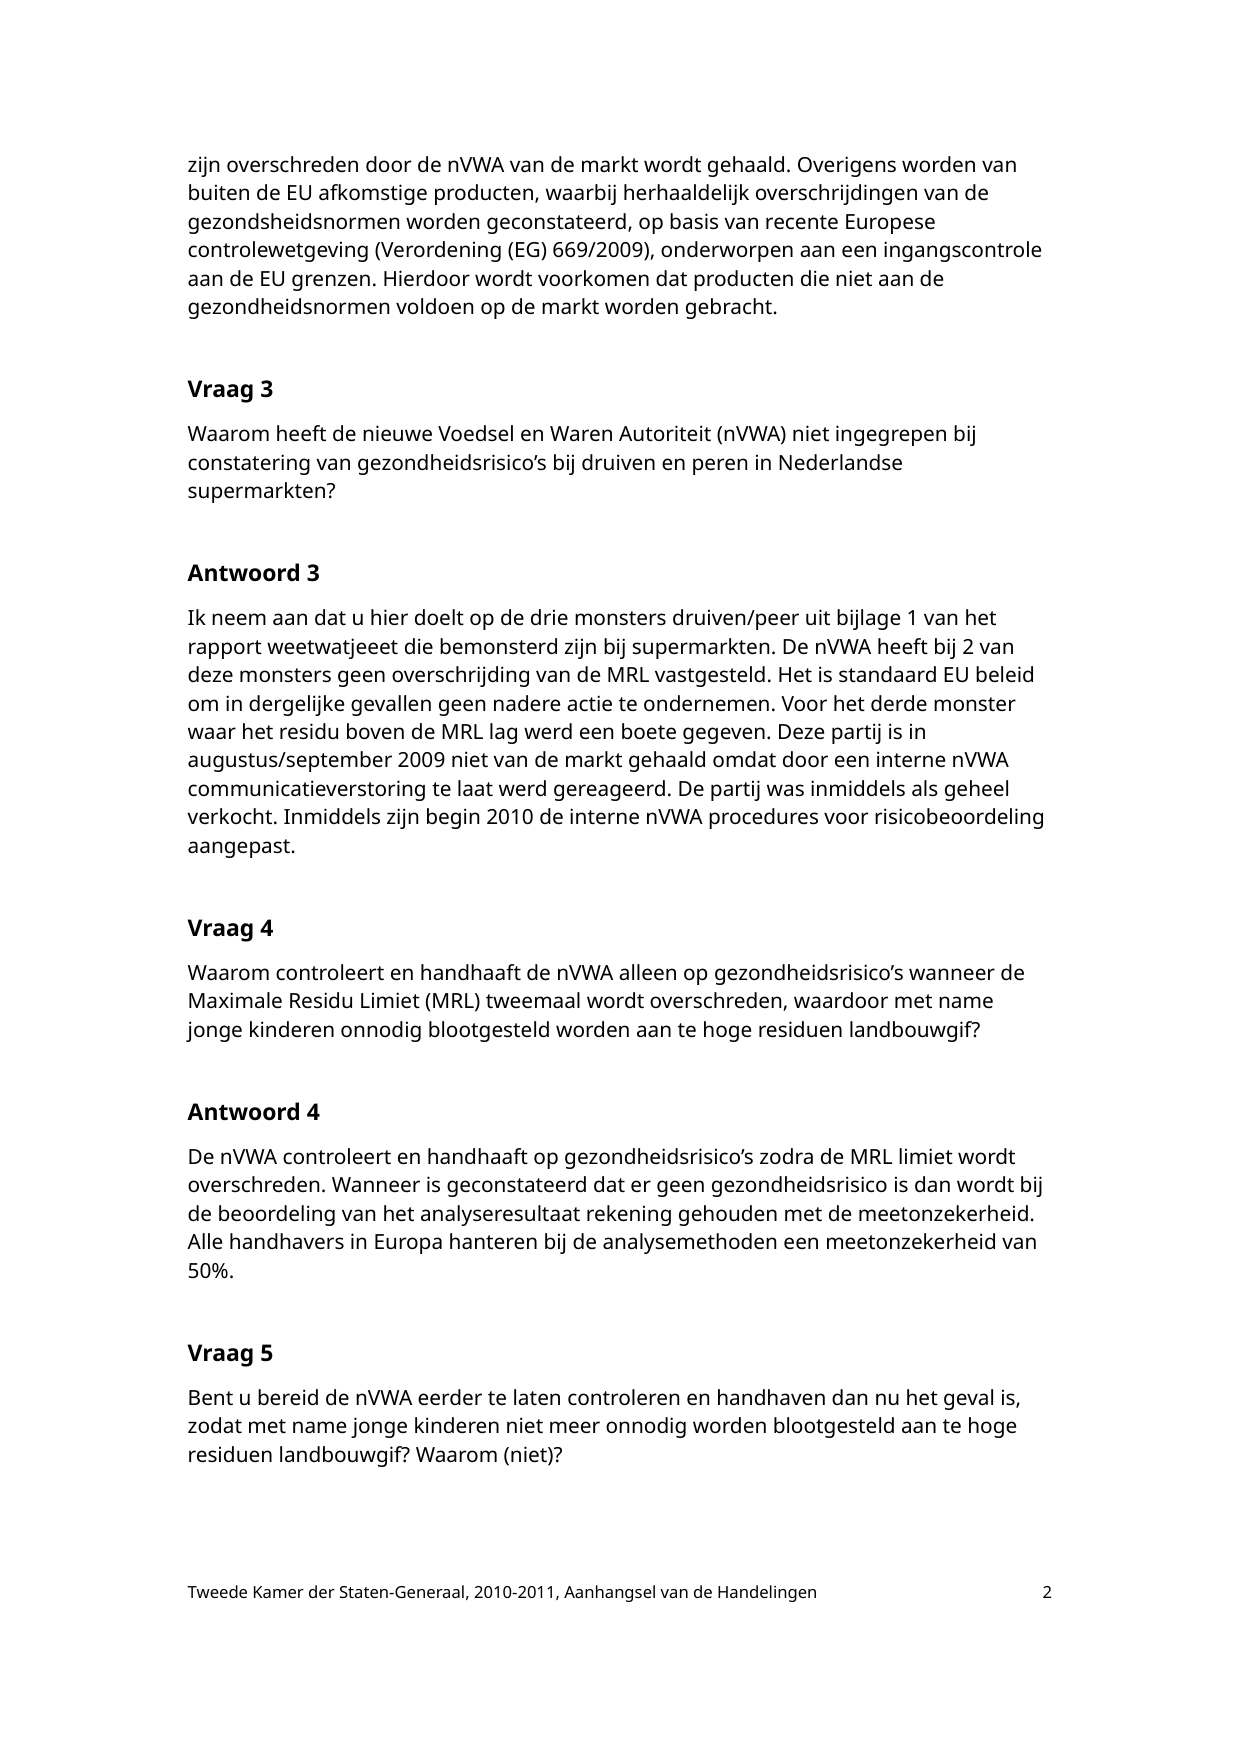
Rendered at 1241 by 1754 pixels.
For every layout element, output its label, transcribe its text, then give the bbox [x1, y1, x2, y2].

text Waarom heeft de nieuwe Voedsel en Waren Autoriteit (nVWA) niet ingegrepen bij constatering van gezondheidsrisico’s bij druiven en peren in Nederlandse supermarkten? [187, 419, 1053, 505]
text De nVWA controleert en handhaaft op gezondheidsrisico’s zodra de MRL limiet wordt overschreden. Wanneer is geconstateerd dat er geen gezondheidsrisico is dan wordt bij de beoordeling van het analyseresultaat rekening gehouden met de meetonzekerheid. Alle handhavers in Europa hanteren bij de analysemethoden een meetonzekerheid van 50%. [187, 1142, 1053, 1284]
subtitle Vraag 4 [187, 912, 1053, 943]
text zijn overschreden door de nVWA van de markt wordt gehaald. Overigens worden van buiten de EU afkomstige producten, waarbij herhaaldelijk overschrijdingen van de gezondsheidsnormen worden geconstateerd, op basis van recente Europese controlewetgeving (Verordening (EG) 669/2009), onderworpen aan een ingangscontrole aan de EU grenzen. Hierdoor wordt voorkomen dat producten die niet aan de gezondheidsnormen voldoen op de markt worden gebracht. [187, 150, 1053, 321]
subtitle Vraag 5 [187, 1337, 1053, 1368]
subtitle Antwoord 4 [187, 1096, 1053, 1127]
subtitle Antwoord 3 [187, 557, 1053, 588]
text Waarom controleert en handhaaft de nVWA alleen op gezondheidsrisico’s wanneer de Maximale Residu Limiet (MRL) tweemaal wordt overschreden, waardoor met name jonge kinderen onnodig blootgesteld worden aan te hoge residuen landbouwgif? [187, 958, 1053, 1043]
text Ik neem aan dat u hier doelt op de drie monsters druiven/peer uit bijlage 1 van het rapport weetwatjeeet die bemonsterd zijn bij supermarkten. De nVWA heeft bij 2 van deze monsters geen overschrijding van de MRL vastgesteld. Het is standaard EU beleid om in dergelijke gevallen geen nadere actie te ondernemen. Voor het derde monster waar het residu boven de MRL lag werd een boete gegeven. Deze partij is in augustus/september 2009 niet van de markt gehaald omdat door een interne nVWA communicatieverstoring te laat werd gereageerd. De partij was inmiddels als geheel verkocht. Inmiddels zijn begin 2010 de interne nVWA procedures voor risicobeoordeling aangepast. [187, 603, 1053, 859]
subtitle Vraag 3 [187, 373, 1053, 404]
text Bent u bereid de nVWA eerder te laten controleren en handhaven dan nu het geval is, zodat met name jonge kinderen niet meer onnodig worden blootgesteld aan te hoge residuen landbouwgif? Waarom (niet)? [187, 1383, 1053, 1468]
